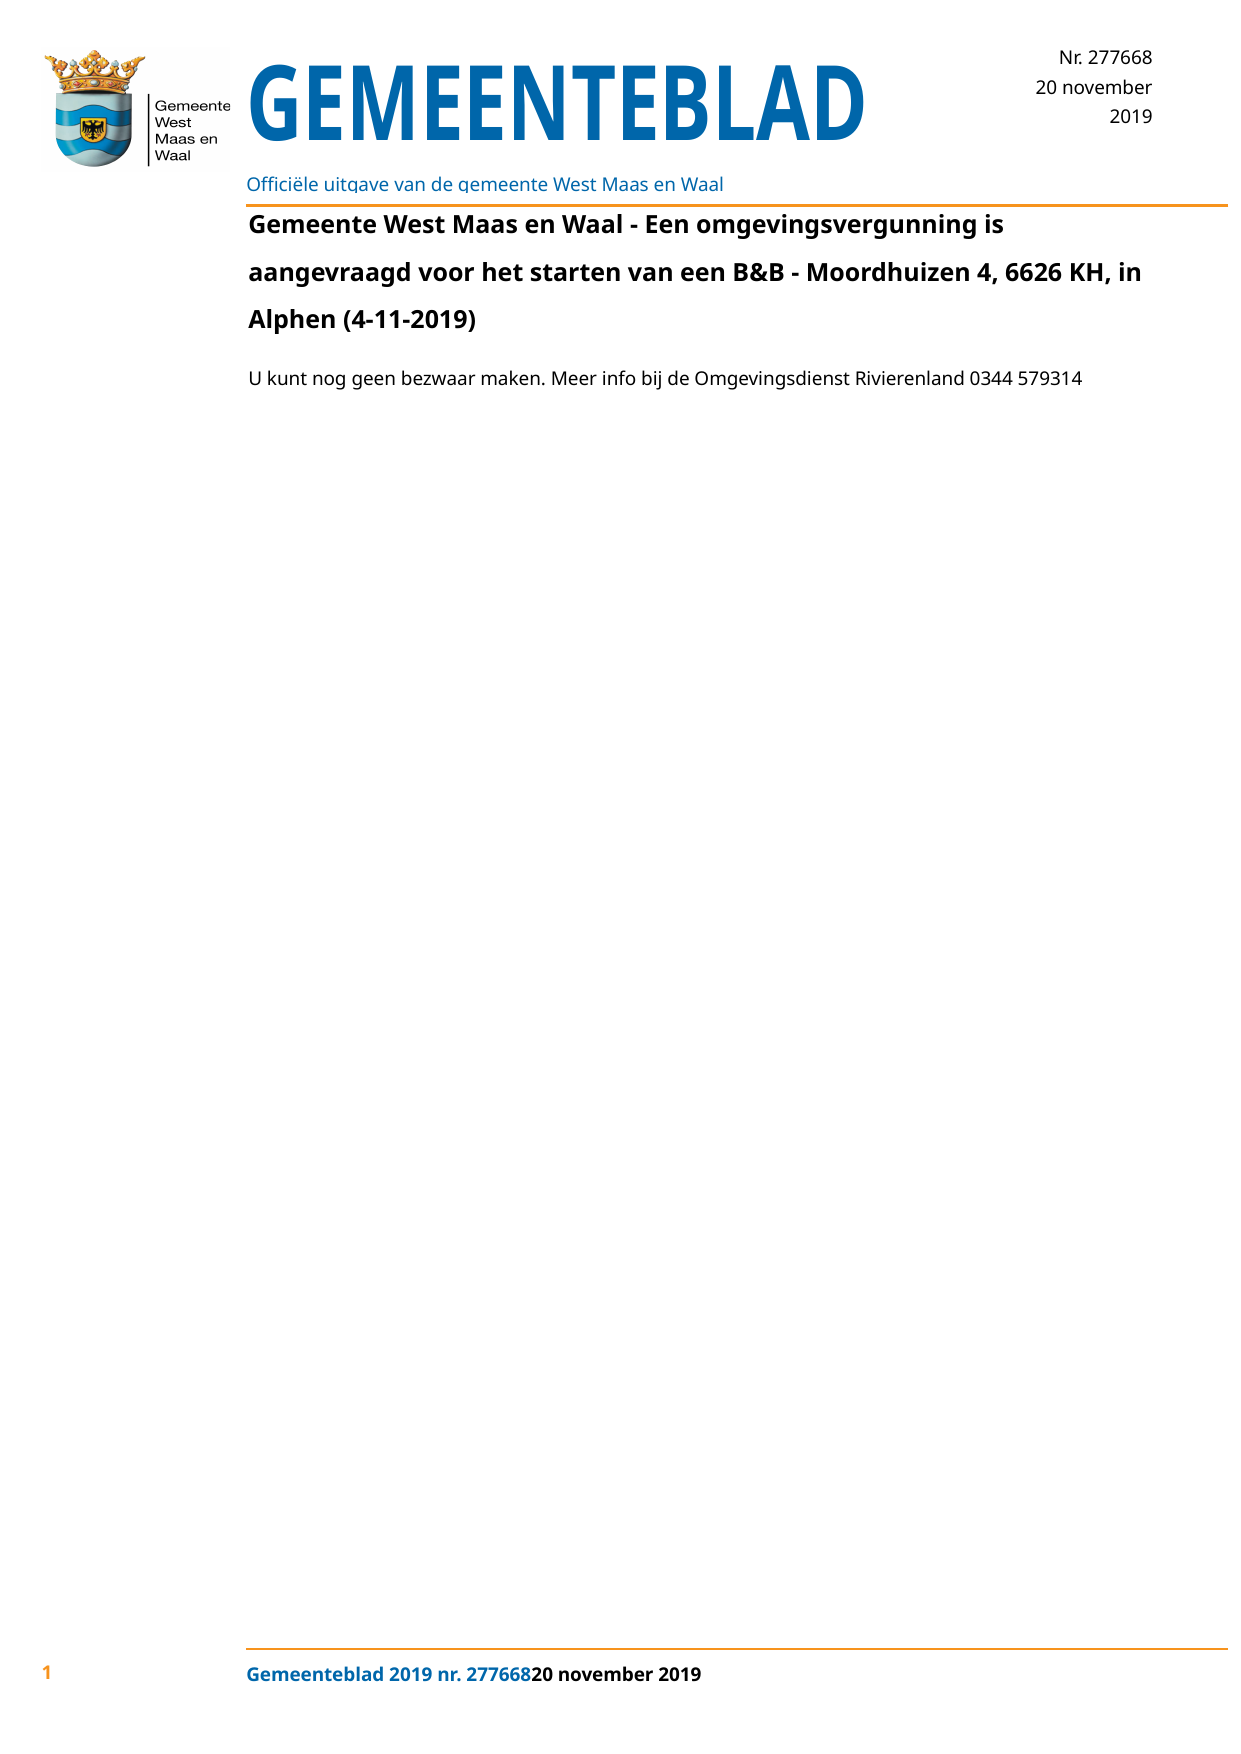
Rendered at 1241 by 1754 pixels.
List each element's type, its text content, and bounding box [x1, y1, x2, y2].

text U kunt nog geen bezwaar maken. Meer info bij de Omgevingsdienst Rivierenland 0344 579314 [248, 366, 1152, 391]
picture [41, 47, 231, 172]
text Gemeente West Maas en Waal - Een omgevingsvergunning is aangevraagd voor het starten van een B&B - Moordhuizen 4, 6626 KH, in Alphen (4-11-2019) [248, 207, 1152, 336]
